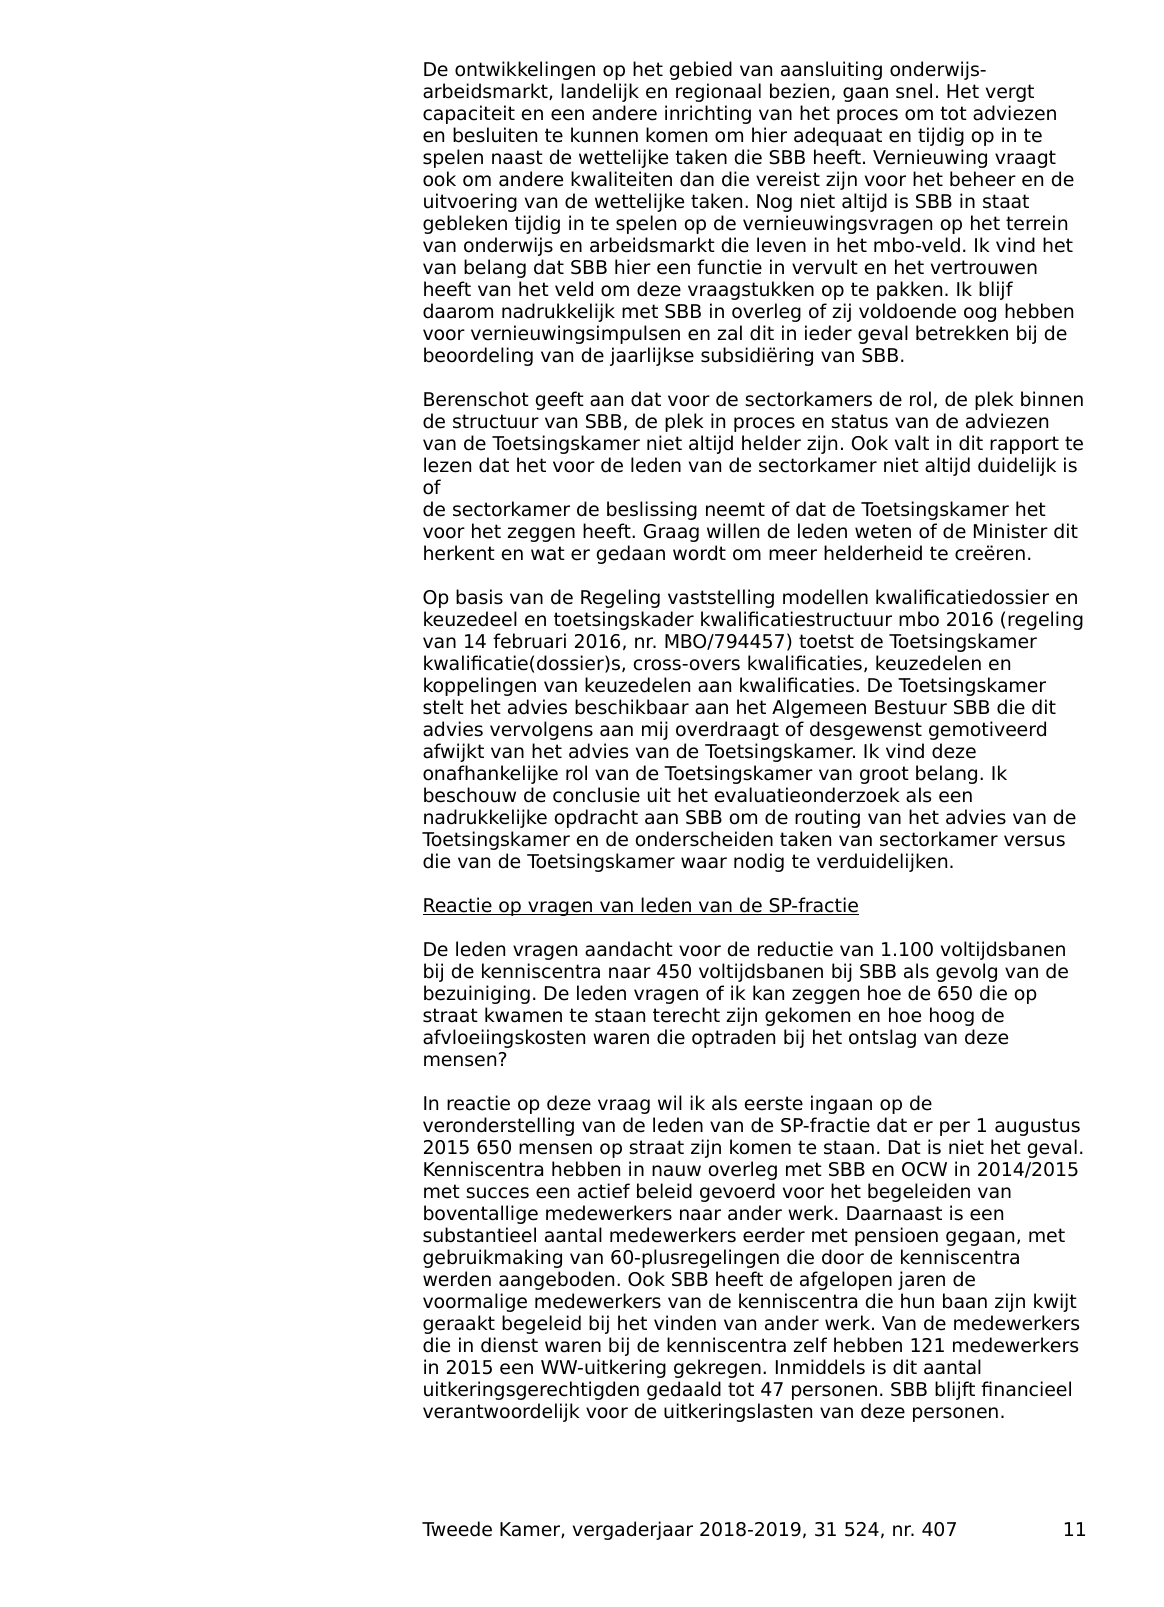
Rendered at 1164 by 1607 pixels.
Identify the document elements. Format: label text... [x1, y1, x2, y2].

text De ontwikkelingen op het gebied van aansluiting onderwijs-arbeidsmarkt, landelijk en regionaal bezien, gaan snel. Het vergt capaciteit en een andere inrichting van het proces om tot adviezen en besluiten te kunnen komen om hier adequaat en tijdig op in te spelen naast de wettelijke taken die SBB heeft. Vernieuwing vraagt ook om andere kwaliteiten dan die vereist zijn voor het beheer en de uitvoering van de wettelijke taken. Nog niet altijd is SBB in staat gebleken tijdig in te spelen op de vernieuwingsvragen op het terrein van onderwijs en arbeidsmarkt die leven in het mbo-veld. Ik vind het van belang dat SBB hier een functie in vervult en het vertrouwen heeft van het veld om deze vraagstukken op te pakken. Ik blijf daarom nadrukkelijk met SBB in overleg of zij voldoende oog hebben voor vernieuwingsimpulsen en zal dit in ieder geval betrekken bij de beoordeling van de jaarlijkse subsidiëring van SBB. [422, 59, 1087, 367]
text De leden vragen aandacht voor de reductie van 1.100 voltijdsbanen bij de kenniscentra naar 450 voltijdsbanen bij SBB als gevolg van de bezuiniging. De leden vragen of ik kan zeggen hoe de 650 die op straat kwamen te staan terecht zijn gekomen en hoe hoog de afvloeiingskosten waren die optraden bij het ontslag van deze mensen? [422, 939, 1087, 1071]
subtitle Reactie op vragen van leden van de SP-fractie [422, 895, 1087, 917]
text de sectorkamer de beslissing neemt of dat de Toetsingskamer het voor het zeggen heeft. Graag willen de leden weten of de Minister dit herkent en wat er gedaan wordt om meer helderheid te creëren. [422, 499, 1087, 565]
text Op basis van de Regeling vaststelling modellen kwalificatiedossier en keuzedeel en toetsingskader kwalificatiestructuur mbo 2016 (regeling van 14 februari 2016, nr. MBO/794457) toetst de Toetsingskamer kwalificatie(dossier)s, cross-overs kwalificaties, keuzedelen en koppelingen van keuzedelen aan kwalificaties. De Toetsingskamer stelt het advies beschikbaar aan het Algemeen Bestuur SBB die dit advies vervolgens aan mij overdraagt of desgewenst gemotiveerd afwijkt van het advies van de Toetsingskamer. Ik vind deze onafhankelijke rol van de Toetsingskamer van groot belang. Ik beschouw de conclusie uit het evaluatieonderzoek als een nadrukkelijke opdracht aan SBB om de routing van het advies van de Toetsingskamer en de onderscheiden taken van sectorkamer versus die van de Toetsingskamer waar nodig te verduidelijken. [422, 587, 1087, 873]
text Berenschot geeft aan dat voor de sectorkamers de rol, de plek binnen de structuur van SBB, de plek in proces en status van de adviezen van de Toetsingskamer niet altijd helder zijn. Ook valt in dit rapport te lezen dat het voor de leden van de sectorkamer niet altijd duidelijk is of [422, 389, 1087, 499]
text In reactie op deze vraag wil ik als eerste ingaan op de veronderstelling van de leden van de SP-fractie dat er per 1 augustus 2015 650 mensen op straat zijn komen te staan. Dat is niet het geval. Kenniscentra hebben in nauw overleg met SBB en OCW in 2014/2015 met succes een actief beleid gevoerd voor het begeleiden van boventallige medewerkers naar ander werk. Daarnaast is een substantieel aantal medewerkers eerder met pensioen gegaan, met gebruikmaking van 60-plusregelingen die door de kenniscentra werden aangeboden. Ook SBB heeft de afgelopen jaren de voormalige medewerkers van de kenniscentra die hun baan zijn kwijt geraakt begeleid bij het vinden van ander werk. Van de medewerkers die in dienst waren bij de kenniscentra zelf hebben 121 medewerkers in 2015 een WW-uitkering gekregen. Inmiddels is dit aantal uitkeringsgerechtigden gedaald tot 47 personen. SBB blijft financieel verantwoordelijk voor de uitkeringslasten van deze personen. [422, 1093, 1087, 1423]
